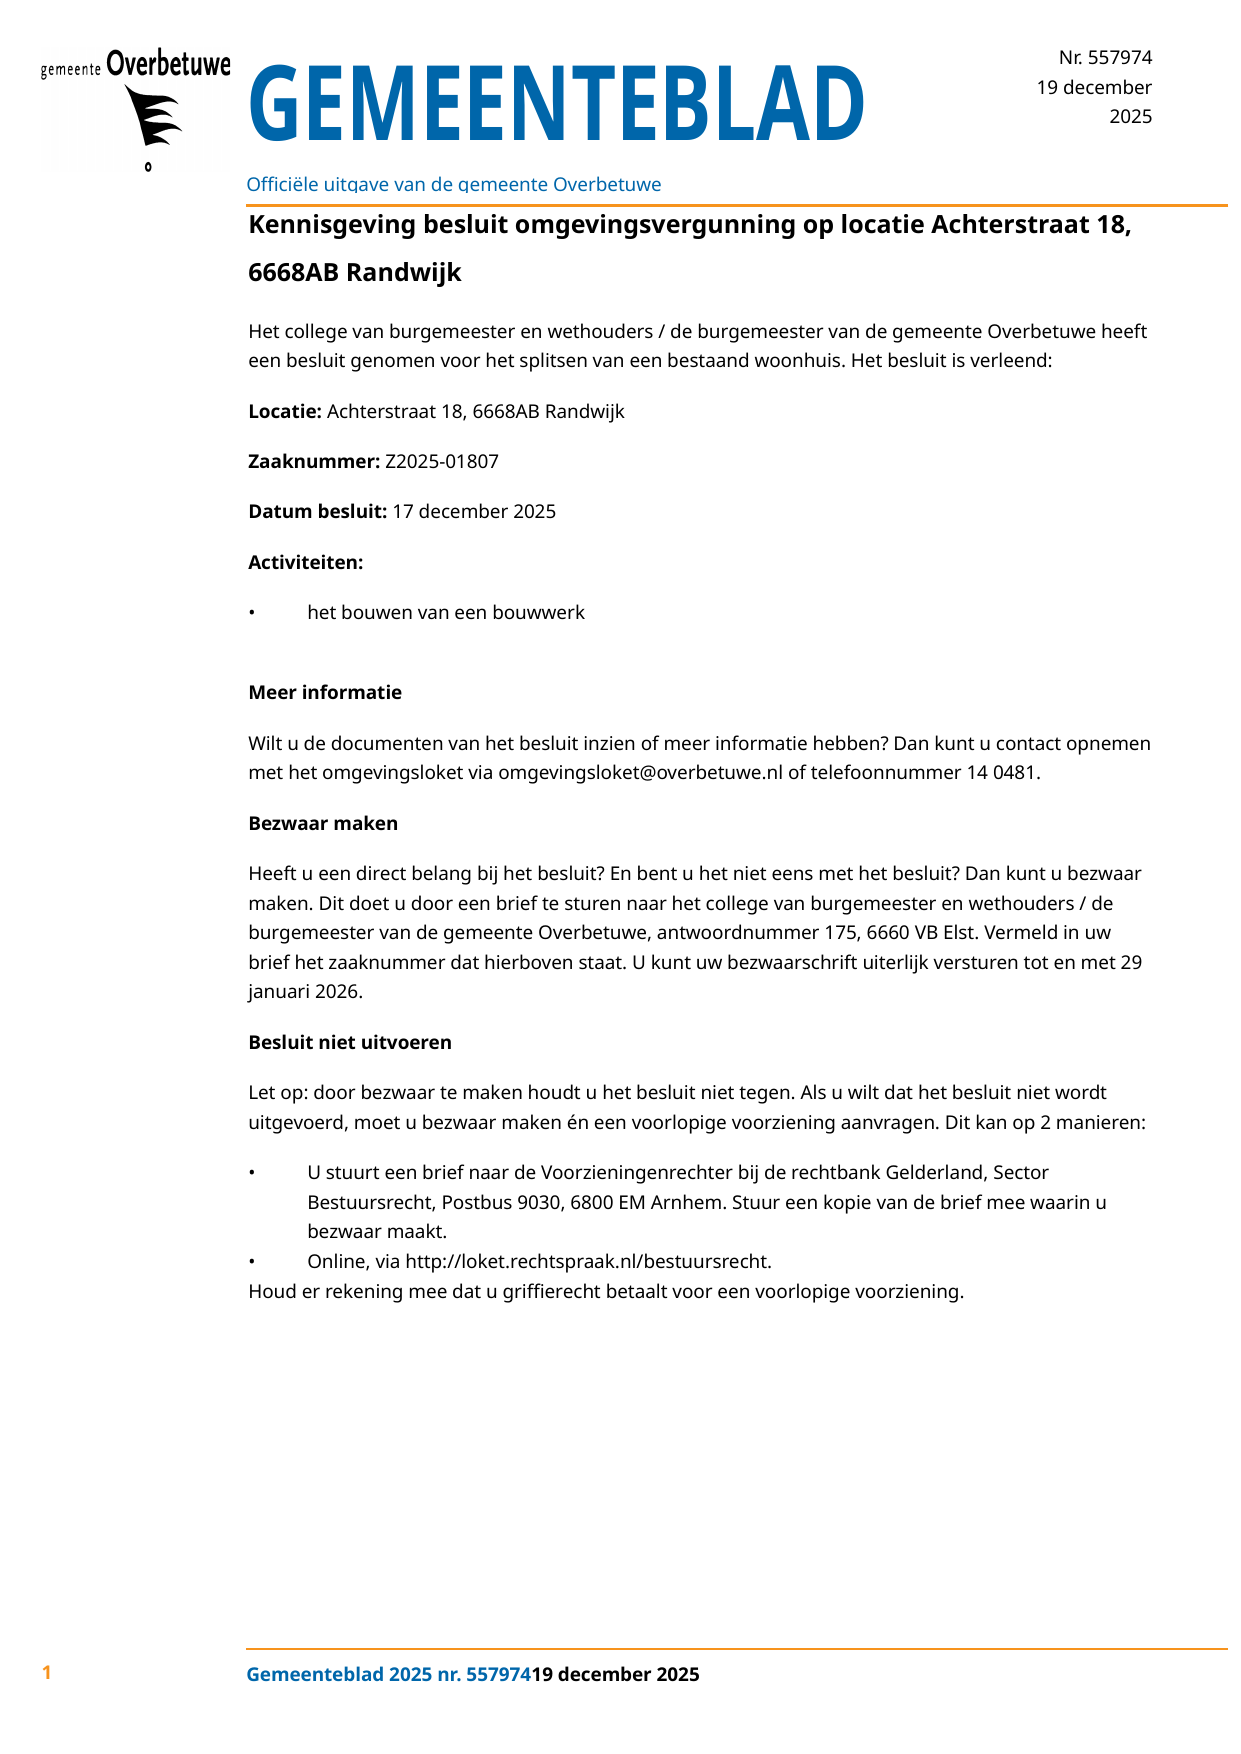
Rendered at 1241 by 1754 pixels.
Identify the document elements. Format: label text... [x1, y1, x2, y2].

list het bouwen van een bouwwerk [248, 599, 1152, 625]
text Datum besluit: 17 december 2025 [248, 499, 1152, 524]
text Locatie: Achterstraat 18, 6668AB Randwijk [248, 398, 1152, 424]
text Houd er rekening mee dat u griffierecht betaalt voor een voorlopige voorziening. [248, 1278, 1152, 1304]
text Meer informatie [248, 679, 1152, 705]
text Activiteiten: [248, 549, 1152, 575]
text Het college van burgemeester en wethouders / de burgemeester van de gemeente Overbetuwe heeft een besluit genomen voor het splitsen van een bestaand woonhuis. Het besluit is verleend: [248, 318, 1152, 373]
list Online, via http://loket.rechtspraak.nl/bestuursrecht. [248, 1248, 1152, 1274]
text Let op: door bezwaar te maken houdt u het besluit niet tegen. Als u wilt dat het besluit niet wordt uitgevoerd, moet u bezwaar maken én een voorlopige voorziening aanvragen. Dit kan op 2 manieren: [248, 1079, 1152, 1135]
text Heeft u een direct belang bij het besluit? En bent u het niet eens met het besluit? Dan kunt u bezwaar maken. Dit doet u door een brief te sturen naar het college van burgemeester en wethouders / de burgemeester van de gemeente Overbetuwe, antwoordnummer 175, 6660 VB Elst. Vermeld in uw brief het zaaknummer dat hierboven staat. U kunt uw bezwaarschrift uiterlijk versturen tot en met 29 januari 2026. [248, 860, 1152, 1004]
text Bezwaar maken [248, 810, 1152, 836]
text Kennisgeving besluit omgevingsvergunning op locatie Achterstraat 18, 6668AB Randwijk [248, 207, 1152, 288]
text Zaaknummer: Z2025-01807 [248, 448, 1152, 474]
list U stuurt een brief naar de Voorzieningenrechter bij de rechtbank Gelderland, Sector Bestuursrecht, Postbus 9030, 6800 EM Arnhem. Stuur een kopie van de brief mee waarin u bezwaar maakt. [248, 1159, 1152, 1244]
text Besluit niet uitvoeren [248, 1029, 1152, 1055]
picture [41, 47, 231, 172]
text Wilt u de documenten van het besluit inzien of meer informatie hebben? Dan kunt u contact opnemen met het omgevingsloket via omgevingsloket@overbetuwe.nl of telefoonnummer 14 0481. [248, 730, 1152, 785]
